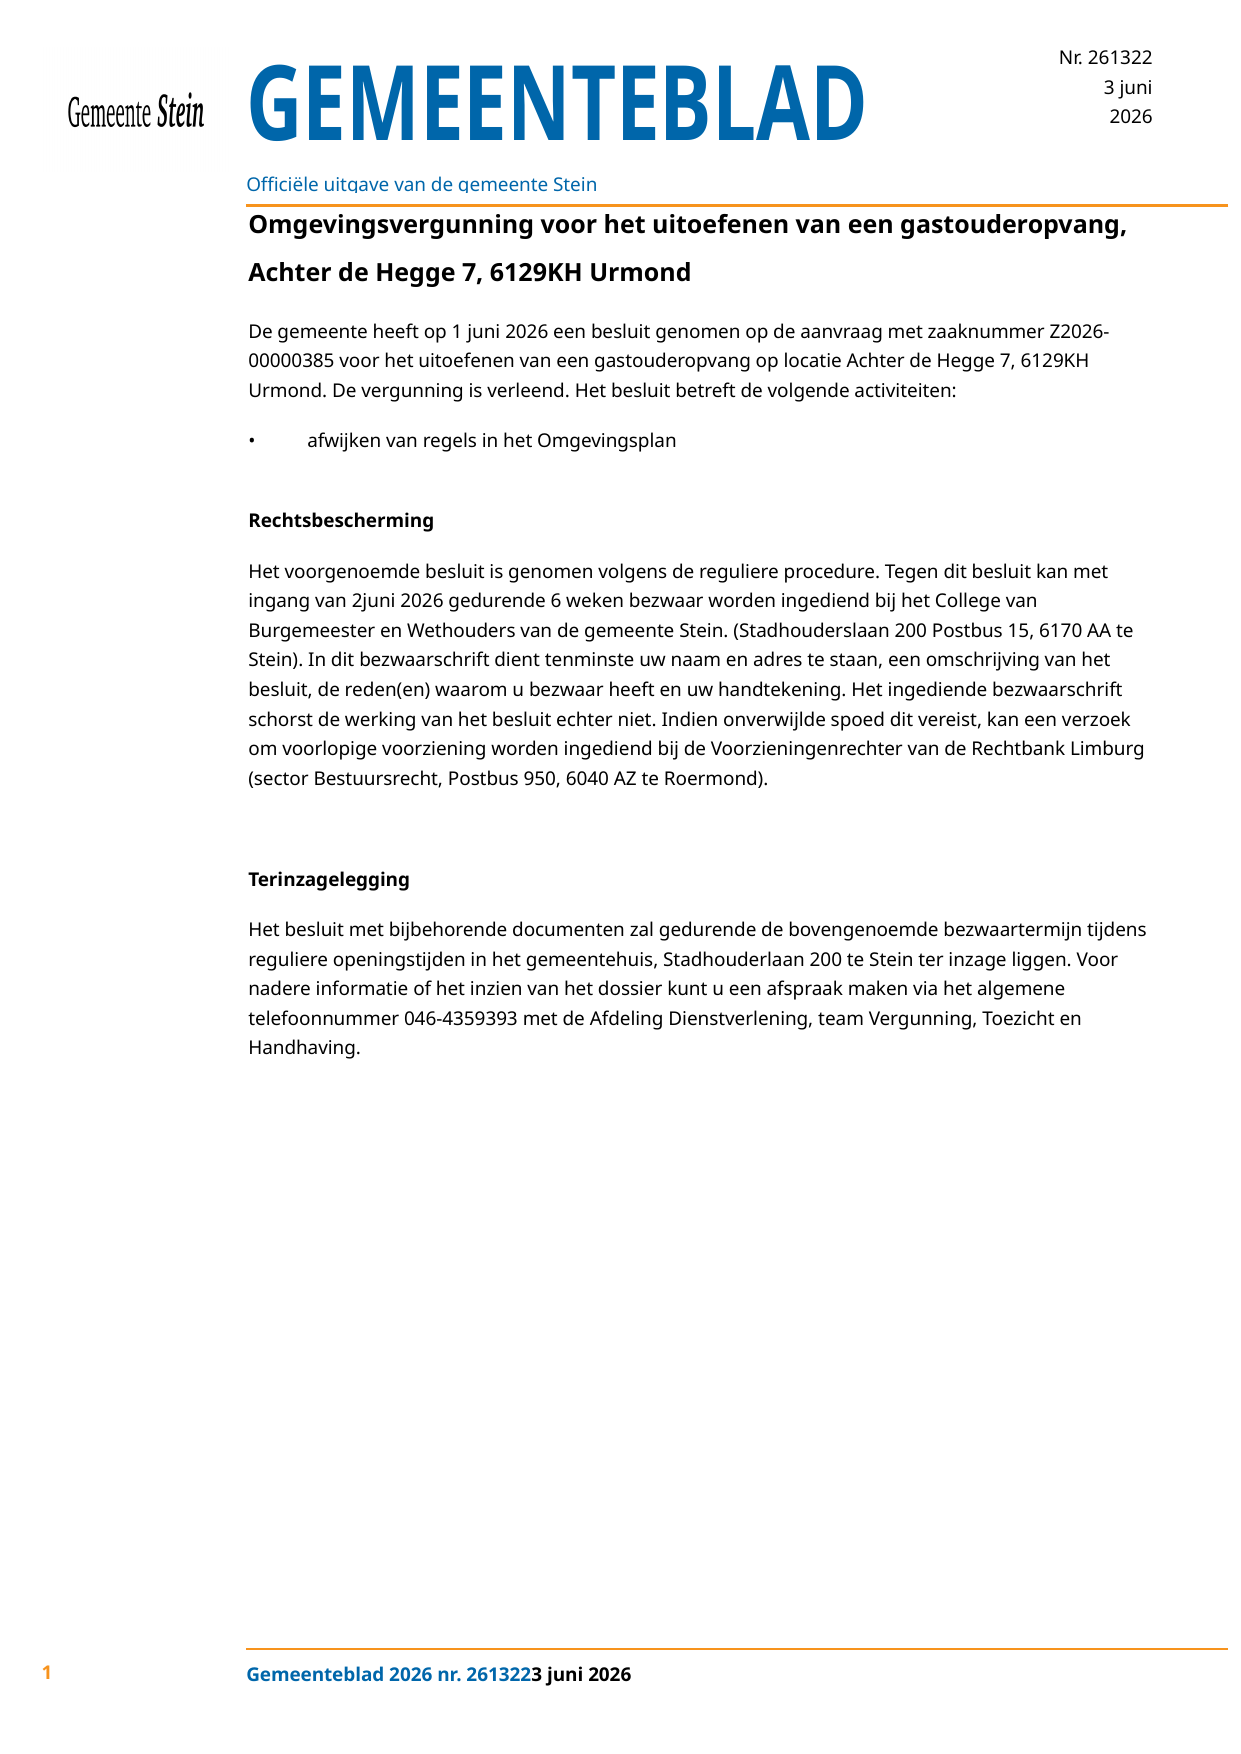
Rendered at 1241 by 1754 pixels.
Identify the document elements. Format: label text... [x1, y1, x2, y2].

text Het voorgenoemde besluit is genomen volgens de reguliere procedure. Tegen dit besluit kan met ingang van 2juni 2026 gedurende 6 weken bezwaar worden ingediend bij het College van Burgemeester en Wethouders van de gemeente Stein. (Stadhouderslaan 200 Postbus 15, 6170 AA te Stein). In dit bezwaarschrift dient tenminste uw naam en adres te staan, een omschrijving van het besluit, de reden(en) waarom u bezwaar heeft en uw handtekening. Het ingediende bezwaarschrift schorst de werking van het besluit echter niet. Indien onverwijlde spoed dit vereist, kan een verzoek om voorlopige voorziening worden ingediend bij de Voorzieningenrechter van de Rechtbank Limburg (sector Bestuursrecht, Postbus 950, 6040 AZ te Roermond). [248, 558, 1152, 791]
text Terinzagelegging [248, 866, 1152, 892]
text Het besluit met bijbehorende documenten zal gedurende de bovengenoemde bezwaartermijn tijdens reguliere openingstijden in het gemeentehuis, Stadhouderlaan 200 te Stein ter inzage liggen. Voor nadere informatie of het inzien van het dossier kunt u een afspraak maken via het algemene telefoonnummer 046-4359393 met de Afdeling Dienstverlening, team Vergunning, Toezicht en Handhaving. [248, 916, 1152, 1060]
picture [41, 47, 231, 172]
text De gemeente heeft op 1 juni 2026 een besluit genomen op de aanvraag met zaaknummer Z2026-00000385 voor het uitoefenen van een gastouderopvang op locatie Achter de Hegge 7, 6129KH Urmond. De vergunning is verleend. Het besluit betreft de volgende activiteiten: [248, 318, 1152, 403]
list afwijken van regels in het Omgevingsplan [248, 427, 1152, 453]
text Rechtsbescherming [248, 507, 1152, 533]
text Omgevingsvergunning voor het uitoefenen van een gastouderopvang, Achter de Hegge 7, 6129KH Urmond [248, 207, 1152, 288]
